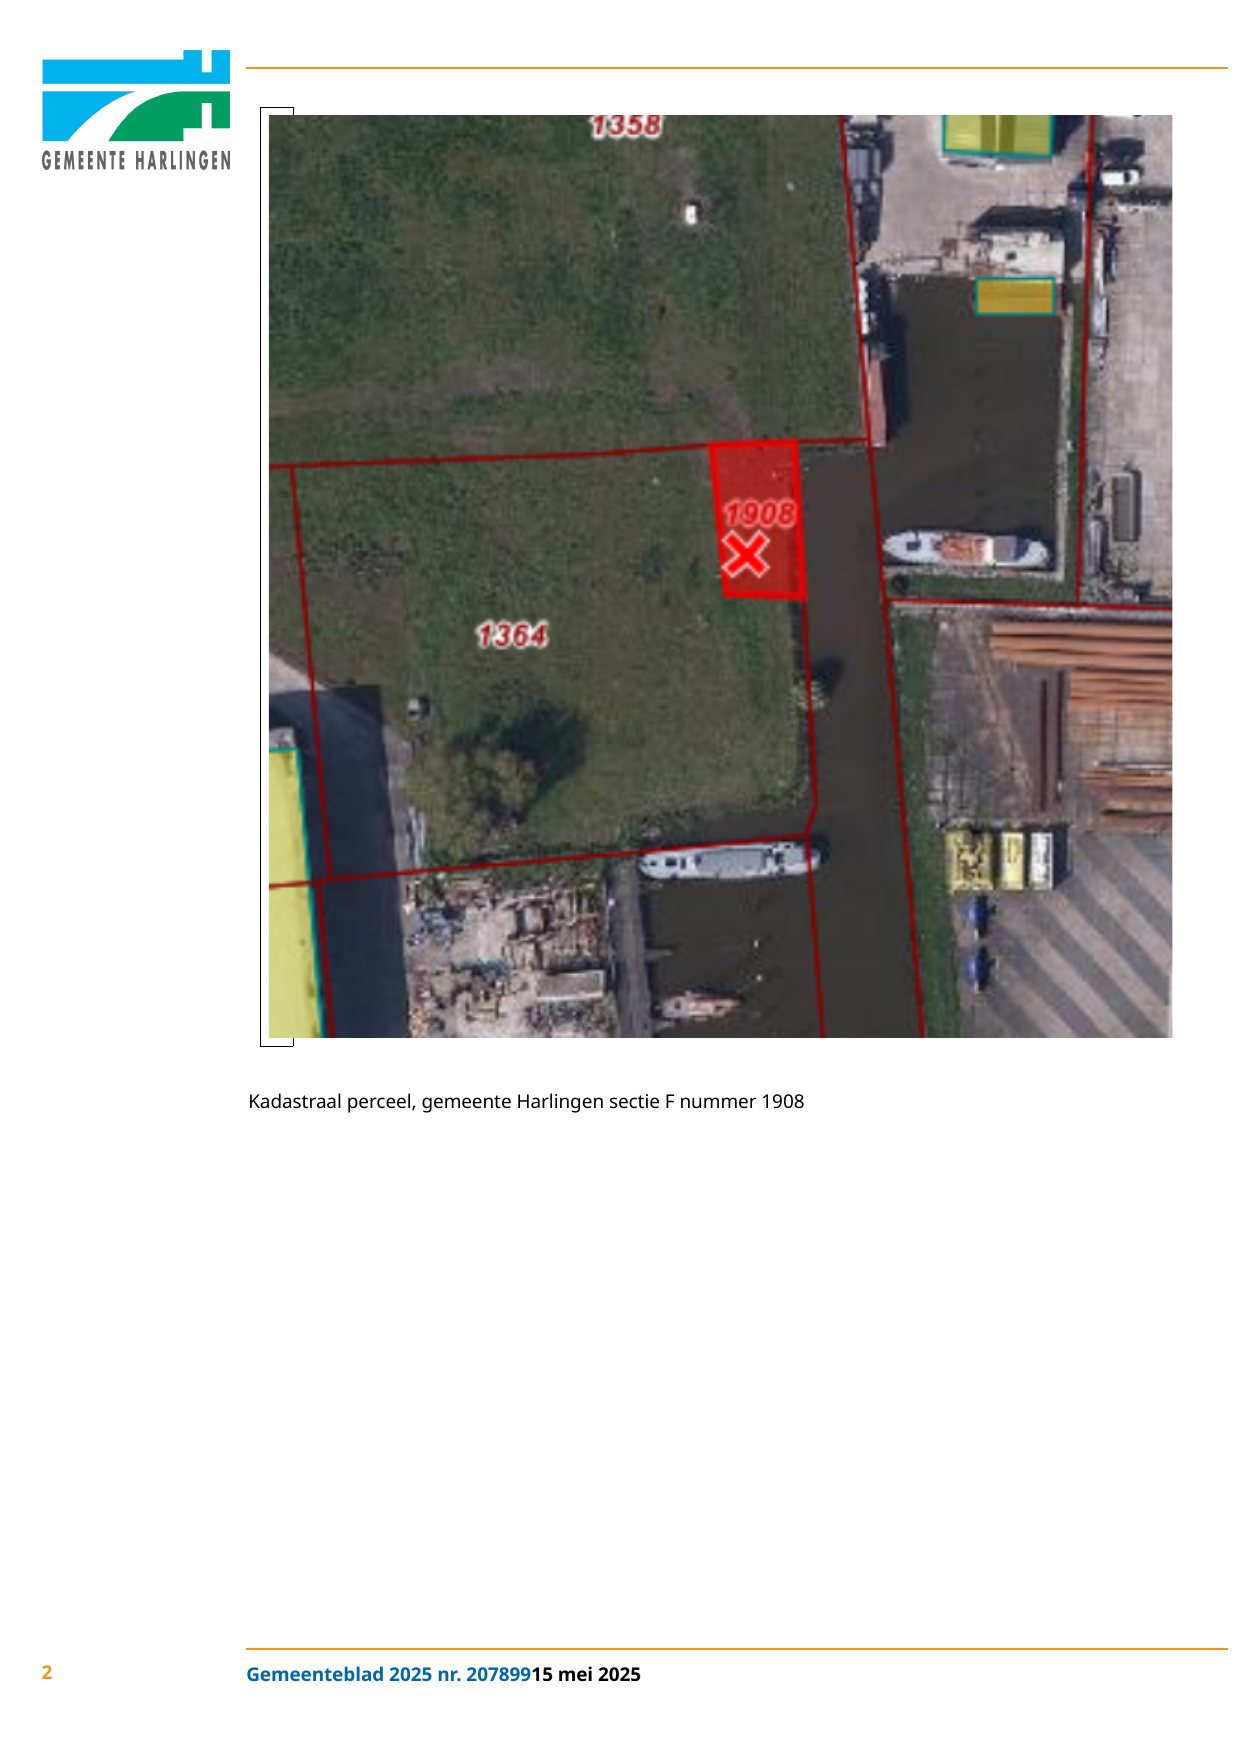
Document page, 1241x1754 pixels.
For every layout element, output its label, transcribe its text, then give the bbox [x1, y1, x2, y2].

picture [41, 47, 231, 172]
picture [268, 115, 1173, 1038]
text Kadastraal perceel, gemeente Harlingen sectie F nummer 1908 [248, 1088, 1152, 1114]
